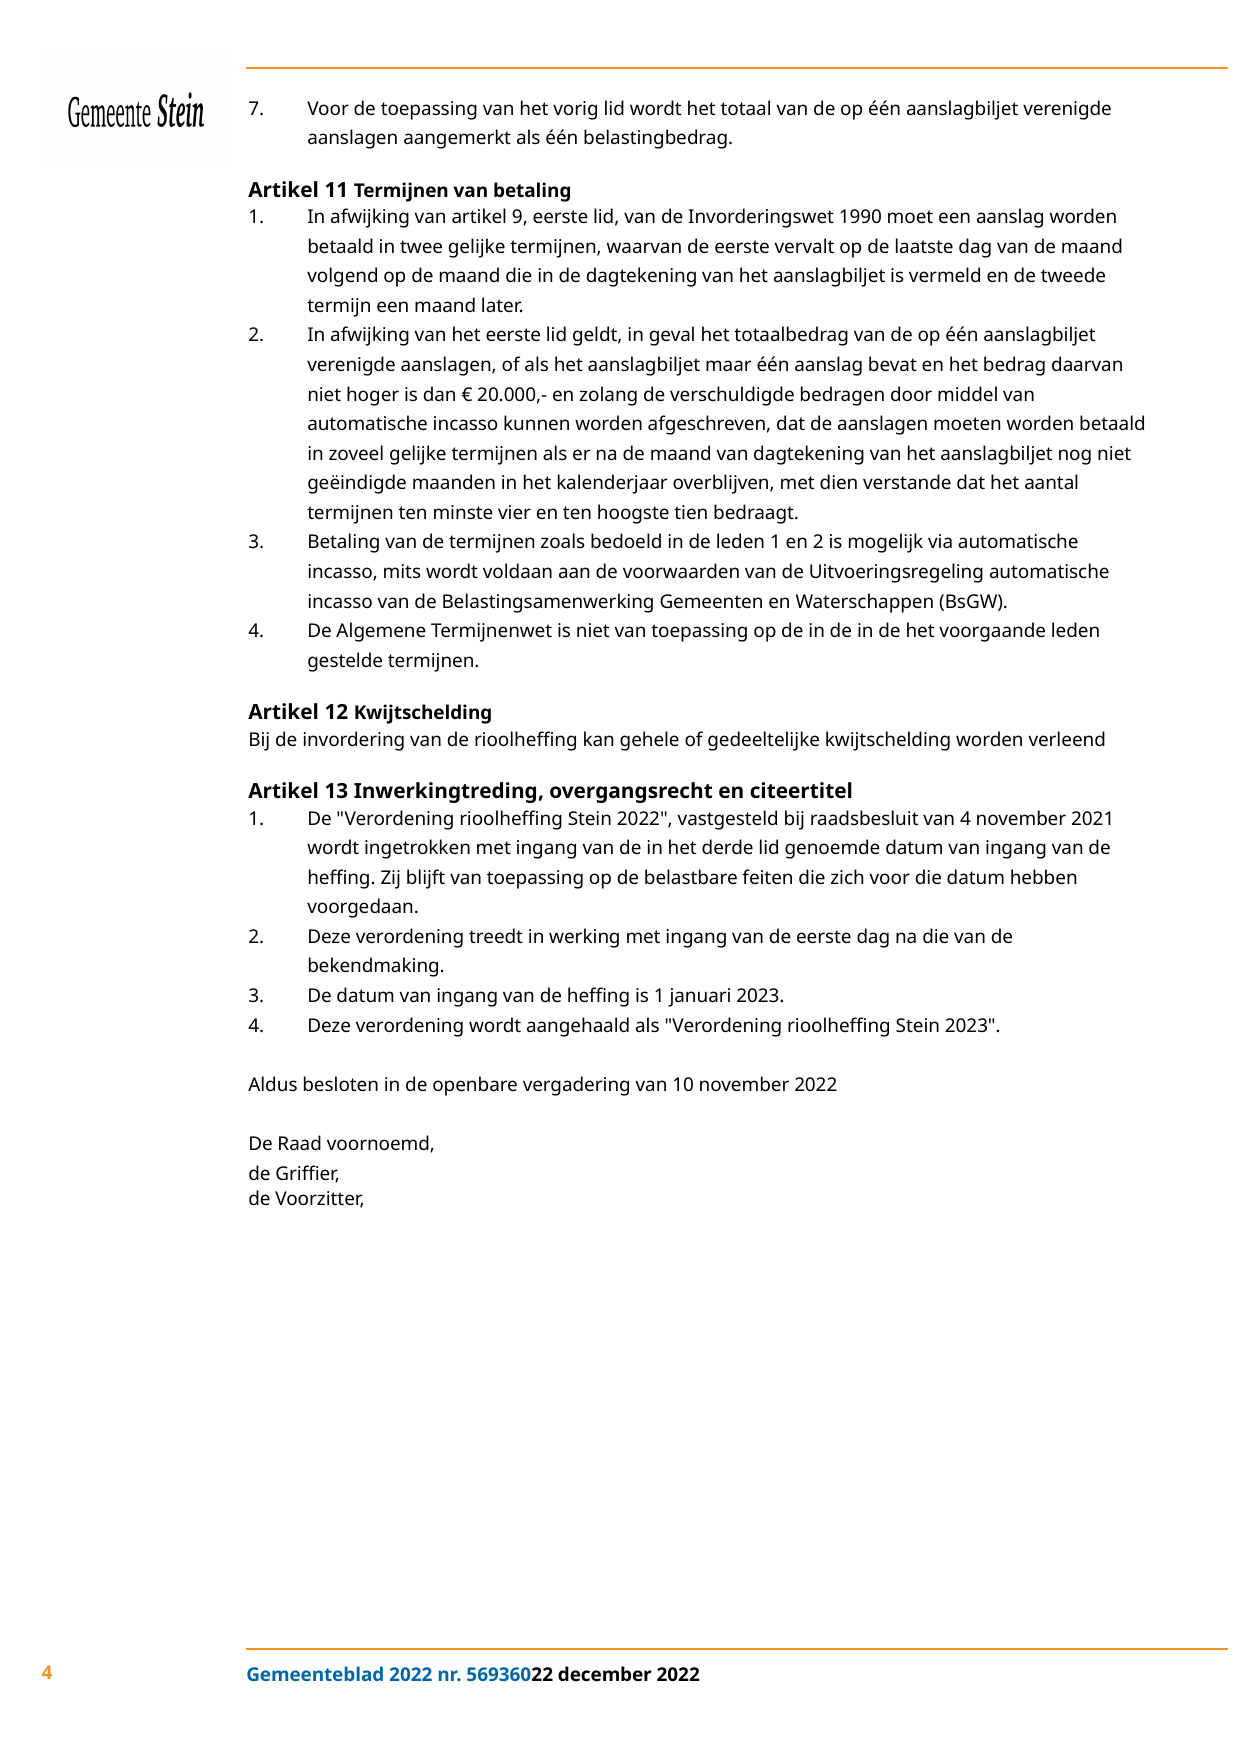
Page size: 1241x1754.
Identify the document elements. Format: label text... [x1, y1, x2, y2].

text Aldus besloten in de openbare vergadering van 10 november 2022 [248, 1071, 1152, 1097]
text Bij de invordering van de rioolheffing kan gehele of gedeeltelijke kwijtschelding worden verleend [248, 726, 1152, 752]
list Deze verordening treedt in werking met ingang van de eerste dag na die van de bekendmaking. [248, 923, 1152, 978]
list De "Verordening rioolheffing Stein 2022", vastgesteld bij raadsbesluit van 4 november 2021 wordt ingetrokken met ingang van de in het derde lid genoemde datum van ingang van de heffing. Zij blijft van toepassing op de belastbare feiten die zich voor die datum hebben voorgedaan. [248, 805, 1152, 919]
list In afwijking van het eerste lid geldt, in geval het totaalbedrag van de op één aanslagbiljet verenigde aanslagen, of als het aanslagbiljet maar één aanslag bevat en het bedrag daarvan niet hoger is dan € 20.000,- en zolang de verschuldigde bedragen door middel van automatische incasso kunnen worden afgeschreven, dat de aanslagen moeten worden betaald in zoveel gelijke termijnen als er na de maand van dagtekening van het aanslagbiljet nog niet geëindigde maanden in het kalenderjaar overblijven, met dien verstande dat het aantal termijnen ten minste vier en ten hoogste tien bedraagt. [248, 322, 1152, 525]
list Deze verordening wordt aangehaald als "Verordening rioolheffing Stein 2023". [248, 1012, 1152, 1037]
text Artikel 12 Kwijtschelding [248, 697, 1152, 726]
text de Voorzitter, [248, 1185, 1152, 1211]
list Betaling van de termijnen zoals bedoeld in de leden 1 en 2 is mogelijk via automatische incasso, mits wordt voldaan aan de voorwaarden van de Uitvoeringsregeling automatische incasso van de Belastingsamenwerking Gemeenten en Waterschappen (BsGW). [248, 529, 1152, 613]
list Voor de toepassing van het vorig lid wordt het totaal van de op één aanslagbiljet verenigde aanslagen aangemerkt als één belastingbedrag. [248, 95, 1152, 150]
list In afwijking van artikel 9, eerste lid, van de Invorderingswet 1990 moet een aanslag worden betaald in twee gelijke termijnen, waarvan de eerste vervalt op de laatste dag van de maand volgend op de maand die in de dagtekening van het aanslagbiljet is vermeld en de tweede termijn een maand later. [248, 203, 1152, 318]
text Artikel 13 Inwerkingtreding, overgangsrecht en citeertitel [248, 776, 1152, 805]
text de Griffier, [248, 1160, 1152, 1185]
list De Algemene Termijnenwet is niet van toepassing op de in de in de het voorgaande leden gestelde termijnen. [248, 617, 1152, 673]
list De datum van ingang van de heffing is 1 januari 2023. [248, 982, 1152, 1008]
text Artikel 11 Termijnen van betaling [248, 175, 1152, 203]
picture [41, 47, 231, 172]
text De Raad voornoemd, [248, 1130, 1152, 1156]
